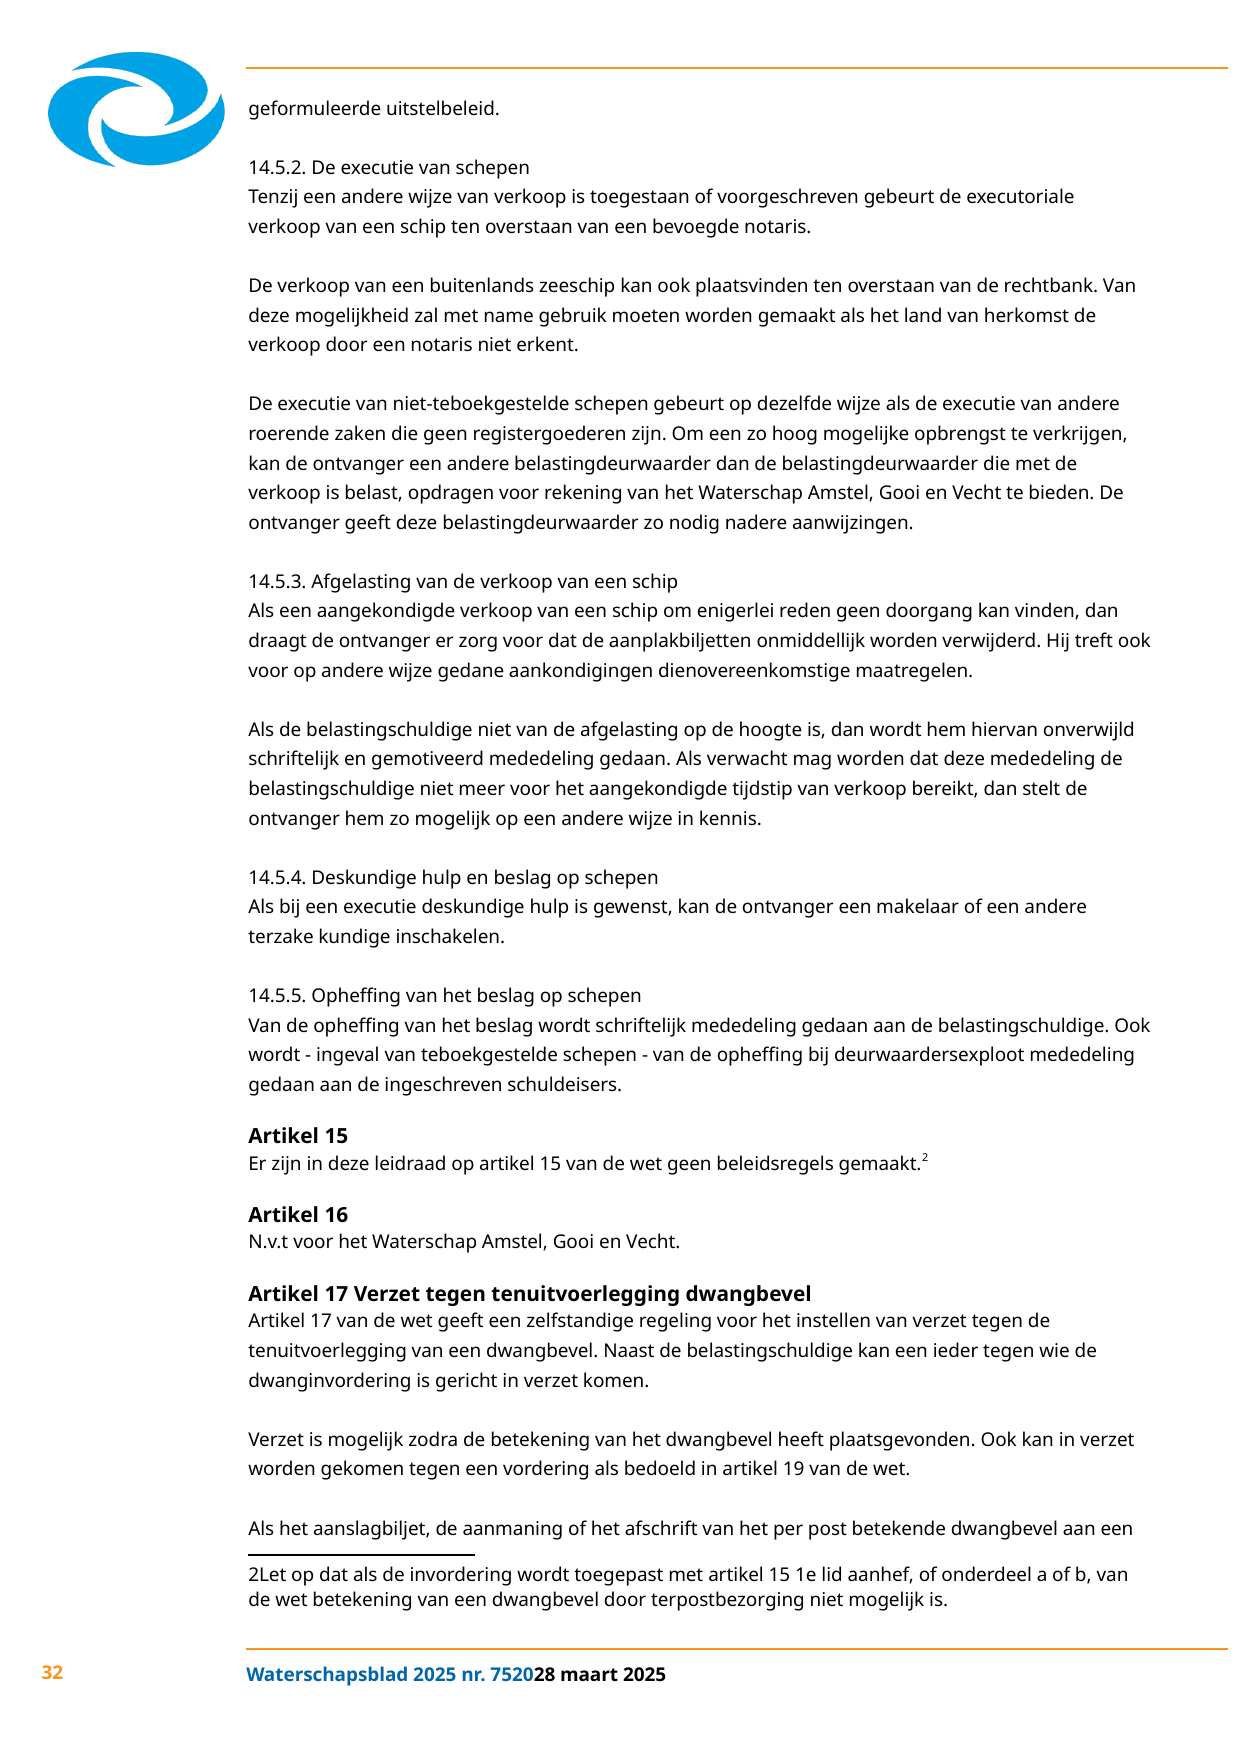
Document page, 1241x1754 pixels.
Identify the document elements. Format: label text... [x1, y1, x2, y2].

text 14.5.2. De executie van schepen [248, 154, 1152, 180]
text Artikel 17 van de wet geeft een zelfstandige regeling voor het instellen van verzet tegen de tenuitvoerlegging van een dwangbevel. Naast de belastingschuldige kan een ieder tegen wie de dwanginvordering is gericht in verzet komen. [248, 1308, 1152, 1392]
text De verkoop van een buitenlands zeeschip kan ook plaatsvinden ten overstaan van de rechtbank. Van deze mogelijkheid zal met name gebruik moeten worden gemaakt als het land van herkomst de verkoop door een notaris niet erkent. [248, 272, 1152, 357]
text Er zijn in deze leidraad op artikel 15 van de wet geen beleidsregels gemaakt. [248, 1150, 1152, 1176]
text 14.5.3. Afgelasting van de verkoop van een schip [248, 568, 1152, 594]
text 14.5.4. Deskundige hulp en beslag op schepen [248, 864, 1152, 890]
text De executie van niet-teboekgestelde schepen gebeurt op dezelfde wijze als de executie van andere roerende zaken die geen registergoederen zijn. Om een zo hoog mogelijke opbrengst te verkrijgen, kan de ontvanger een andere belastingdeurwaarder dan de belastingdeurwaarder die met de verkoop is belast, opdragen voor rekening van het Waterschap Amstel, Gooi en Vecht te bieden. De ontvanger geeft deze belastingdeurwaarder zo nodig nadere aanwijzingen. [248, 391, 1152, 535]
text Tenzij een andere wijze van verkoop is toegestaan of voorgeschreven gebeurt de executoriale verkoop van een schip ten overstaan van een bevoegde notaris. [248, 183, 1152, 239]
text Als de belastingschuldige niet van de afgelasting op de hoogte is, dan wordt hem hiervan onverwijld schriftelijk en gemotiveerd mededeling gedaan. Als verwacht mag worden dat deze mededeling de belastingschuldige niet meer voor het aangekondigde tijdstip van verkoop bereikt, dan stelt de ontvanger hem zo mogelijk op een andere wijze in kennis. [248, 716, 1152, 831]
text Artikel 16 [248, 1200, 1152, 1229]
text 14.5.5. Opheffing van het beslag op schepen [248, 982, 1152, 1008]
text Artikel 17 Verzet tegen tenuitvoerlegging dwangbevel [248, 1279, 1152, 1308]
text Als een aangekondigde verkoop van een schip om enigerlei reden geen doorgang kan vinden, dan draagt de ontvanger er zorg voor dat de aanplakbiljetten onmiddellijk worden verwijderd. Hij treft ook voor op andere wijze gedane aankondigingen dienovereenkomstige maatregelen. [248, 598, 1152, 683]
text geformuleerde uitstelbeleid. [248, 95, 1152, 121]
text Als bij een executie deskundige hulp is gewenst, kan de ontvanger een makelaar of een andere terzake kundige inschakelen. [248, 893, 1152, 949]
picture [41, 47, 231, 172]
text Verzet is mogelijk zodra de betekening van het dwangbevel heeft plaatsgevonden. Ook kan in verzet worden gekomen tegen een vordering als bedoeld in artikel 19 van de wet. [248, 1426, 1152, 1481]
text Van de opheffing van het beslag wordt schriftelijk mededeling gedaan aan de belastingschuldige. Ook wordt - ingeval van teboekgestelde schepen - van de opheffing bij deurwaardersexploot mededeling gedaan aan de ingeschreven schuldeisers. [248, 1012, 1152, 1097]
text Als het aanslagbiljet, de aanmaning of het afschrift van het per post betekende dwangbevel aan een [248, 1515, 1152, 1540]
text Artikel 15 [248, 1121, 1152, 1150]
text Let op dat als de invordering wordt toegepast met artikel 15 1e lid aanhef, of onderdeel a of b, van de wet betekening van een dwangbevel door terpostbezorging niet mogelijk is. [248, 1561, 1152, 1612]
text N.v.t voor het Waterschap Amstel, Gooi en Vecht. [248, 1229, 1152, 1254]
